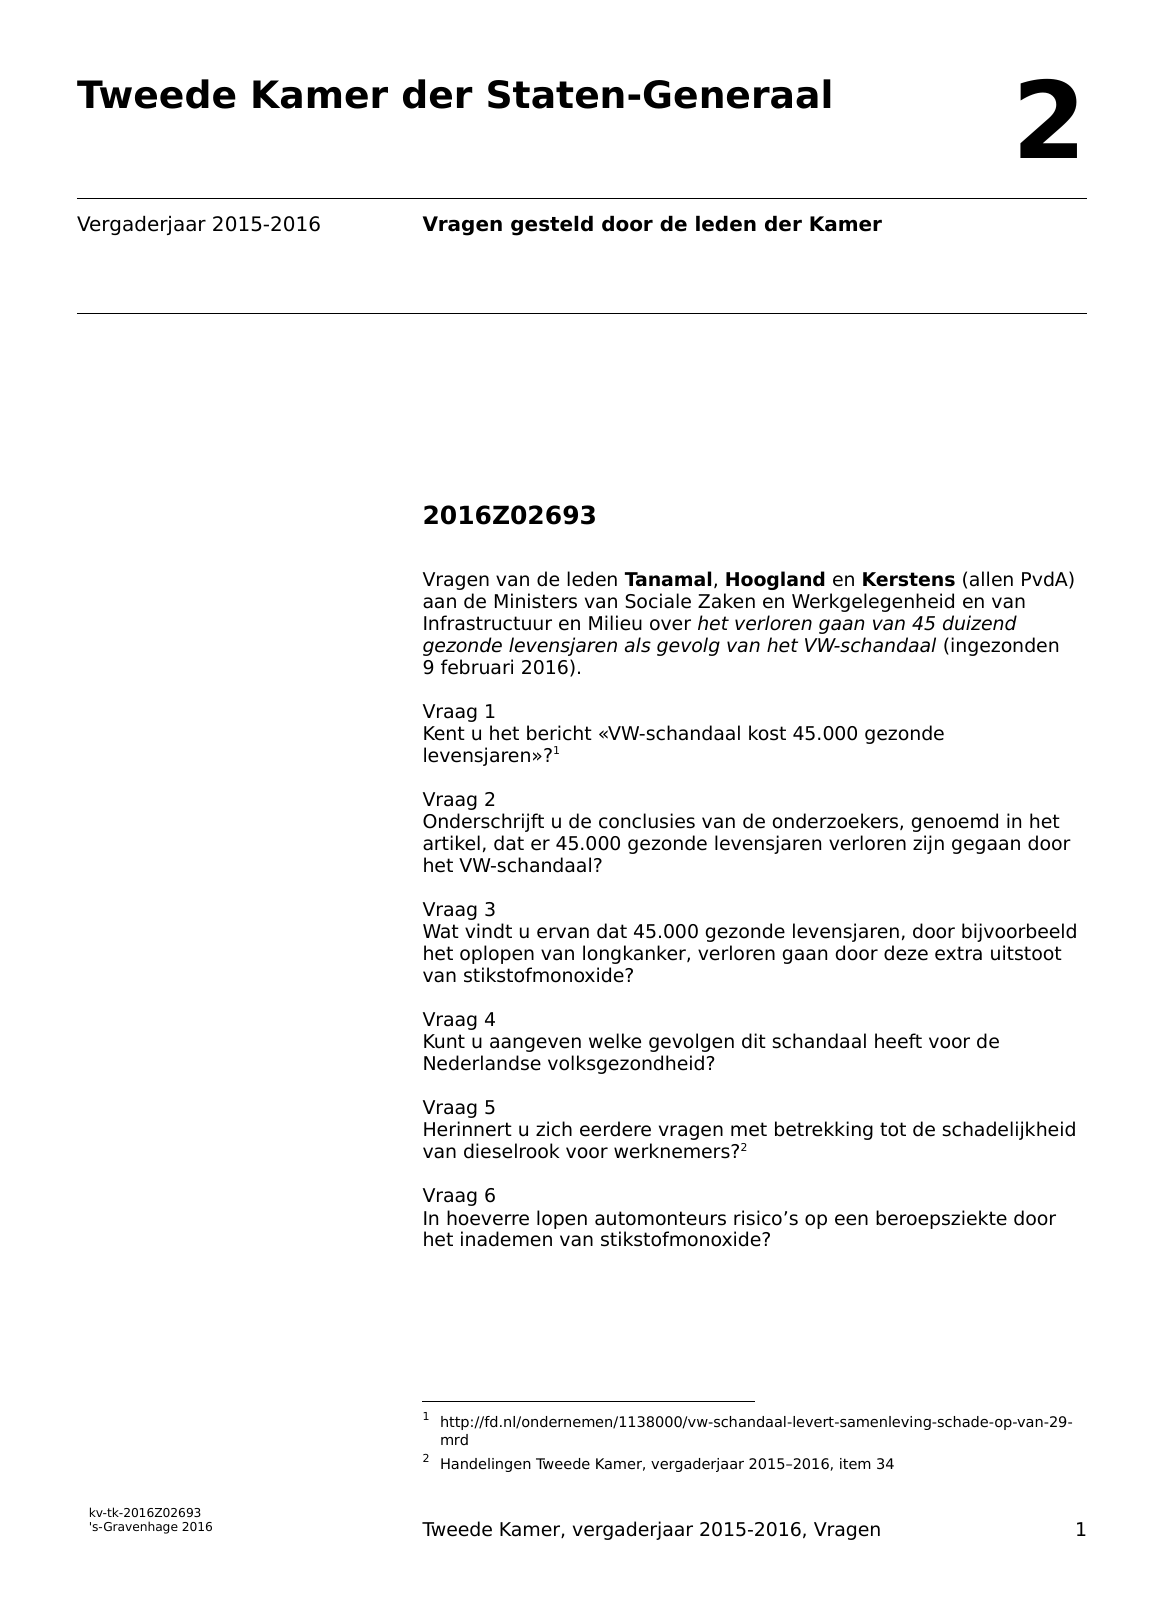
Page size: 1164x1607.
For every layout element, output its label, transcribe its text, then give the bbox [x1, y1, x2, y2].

table_header 2 [886, 59, 1087, 198]
text Vraag 3 [422, 899, 1087, 921]
text http://fd.nl/ondernemen/1138000/vw-schandaal-levert-samenleving-schade-op-van-29-mrd [422, 1410, 1087, 1449]
text Vraag 5 [422, 1097, 1087, 1119]
table_header Tweede Kamer der Staten-Generaal [77, 59, 886, 198]
text In hoeverre lopen automonteurs risico’s op een beroepsziekte door het inademen van stikstofmonoxide? [422, 1207, 1087, 1251]
text kv-tk-2016Z02693 [88, 1506, 323, 1520]
text 2016Z02693 [422, 501, 1087, 531]
text Onderschrijft u de conclusies van de onderzoekers, genoemd in het artikel, dat er 45.000 gezonde levensjaren verloren zijn gegaan door het VW-schandaal? [422, 811, 1087, 877]
text Vraag 1 [422, 701, 1087, 723]
text Vraag 2 [422, 789, 1087, 811]
text Vraag 4 [422, 1009, 1087, 1031]
text Vragen van de leden Tanamal, Hoogland en Kerstens (allen PvdA) aan de Ministers van Sociale Zaken en Werkgelegenheid en van Infrastructuur en Milieu over het verloren gaan van 45 duizend gezonde levensjaren als gevolg van het VW-schandaal (ingezonden 9 februari 2016). [422, 569, 1087, 679]
text Kunt u aangeven welke gevolgen dit schandaal heeft voor de Nederlandse volksgezondheid? [422, 1031, 1087, 1075]
table_cell Vragen gesteld door de leden der Kamer [422, 199, 1087, 313]
text Kent u het bericht «VW-schandaal kost 45.000 gezonde levensjaren»? [422, 723, 1087, 767]
text Wat vindt u ervan dat 45.000 gezonde levensjaren, door bijvoorbeeld het oplopen van longkanker, verloren gaan door deze extra uitstoot van stikstofmonoxide? [422, 921, 1087, 987]
text Vraag 6 [422, 1185, 1087, 1207]
text Herinnert u zich eerdere vragen met betrekking tot de schadelijkheid van dieselrook voor werknemers? [422, 1119, 1087, 1163]
text 's-Gravenhage 2016 [88, 1520, 323, 1534]
text Handelingen Tweede Kamer, vergaderjaar 2015–2016, item 34 [422, 1452, 1087, 1474]
table_cell Vergaderjaar 2015-2016 [77, 199, 422, 313]
